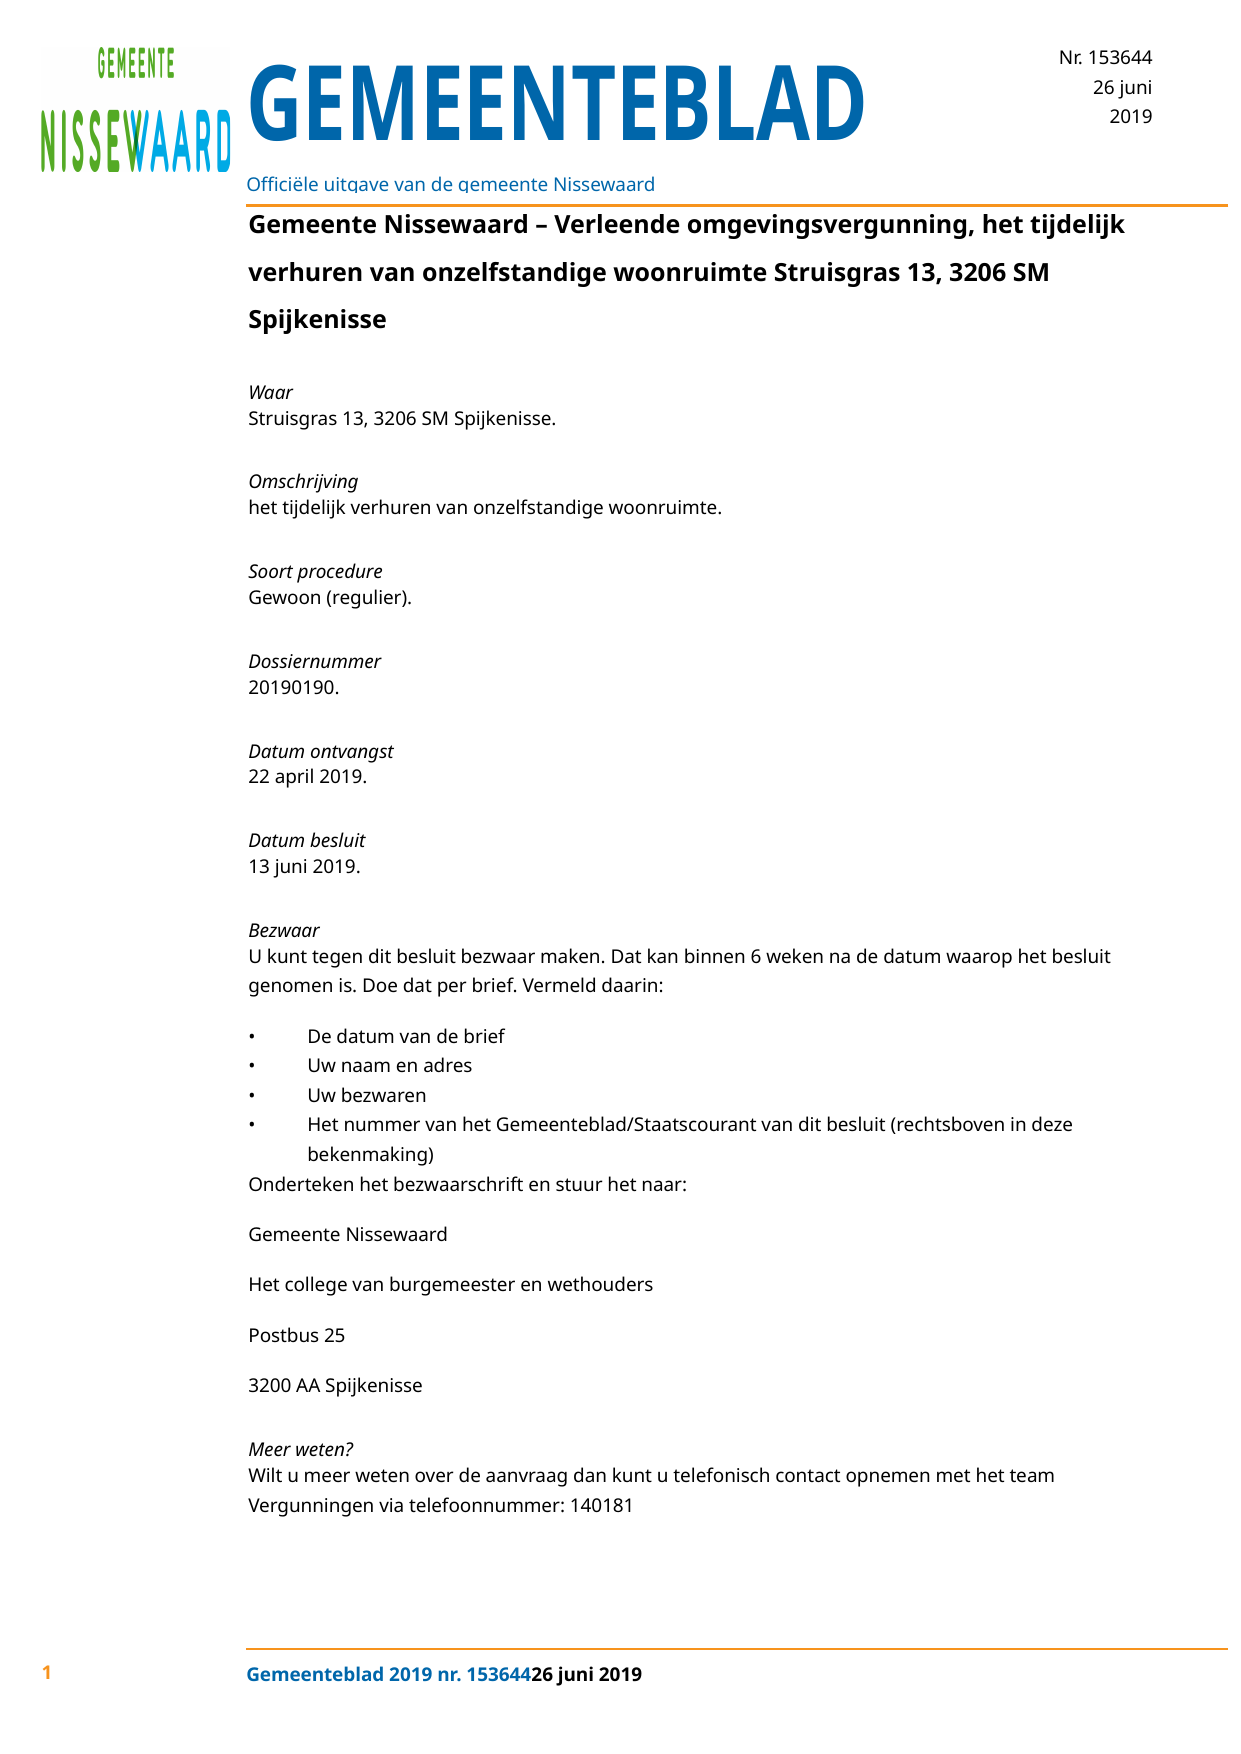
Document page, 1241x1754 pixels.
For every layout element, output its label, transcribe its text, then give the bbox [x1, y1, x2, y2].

list Het nummer van het Gemeenteblad/Staatscourant van dit besluit (rechtsboven in deze bekenmaking) [248, 1112, 1152, 1167]
picture [154, 157, 165, 172]
text Dossiernummer [248, 648, 1152, 674]
text Bezwaar [248, 917, 1152, 943]
text 13 juni 2019. [248, 853, 1152, 879]
picture [201, 122, 206, 138]
text Wilt u meer weten over de aanvraag dan kunt u telefonisch contact opnemen met het team Vergunningen via telefoonnummer: 140181 [248, 1462, 1152, 1517]
text 3200 AA Spijkenisse [248, 1372, 1152, 1398]
text Gewoon (regulier). [248, 584, 1152, 610]
text Soort procedure [248, 558, 1152, 584]
text Gemeente Nissewaard [248, 1221, 1152, 1247]
text Meer weten? [248, 1436, 1152, 1462]
text het tijdelijk verhuren van onzelfstandige woonruimte. [248, 494, 1152, 520]
list Uw bezwaren [248, 1082, 1152, 1108]
text 22 april 2019. [248, 763, 1152, 789]
text Datum ontvangst [248, 738, 1152, 763]
text Postbus 25 [248, 1322, 1152, 1348]
list Uw naam en adres [248, 1052, 1152, 1078]
text Omschrijving [248, 469, 1152, 494]
text Gemeente Nissewaard – Verleende omgevingsvergunning, het tijdelijk verhuren van onzelfstandige woonruimte Struisgras 13, 3206 SM Spijkenisse [248, 207, 1152, 336]
picture [41, 47, 231, 172]
text Struisgras 13, 3206 SM Spijkenisse. [248, 405, 1152, 431]
picture [200, 151, 206, 172]
text Waar [248, 379, 1152, 405]
text U kunt tegen dit besluit bezwaar maken. Dat kan binnen 6 weken na de datum waarop het besluit genomen is. Doe dat per brief. Vermeld daarin: [248, 943, 1152, 998]
text Datum besluit [248, 827, 1152, 853]
picture [222, 122, 227, 160]
text Het college van burgemeester en wethouders [248, 1272, 1152, 1297]
text Onderteken het bezwaarschrift en stuur het naar: [248, 1171, 1152, 1197]
picture [176, 157, 187, 172]
text 20190190. [248, 674, 1152, 699]
list De datum van de brief [248, 1023, 1152, 1049]
